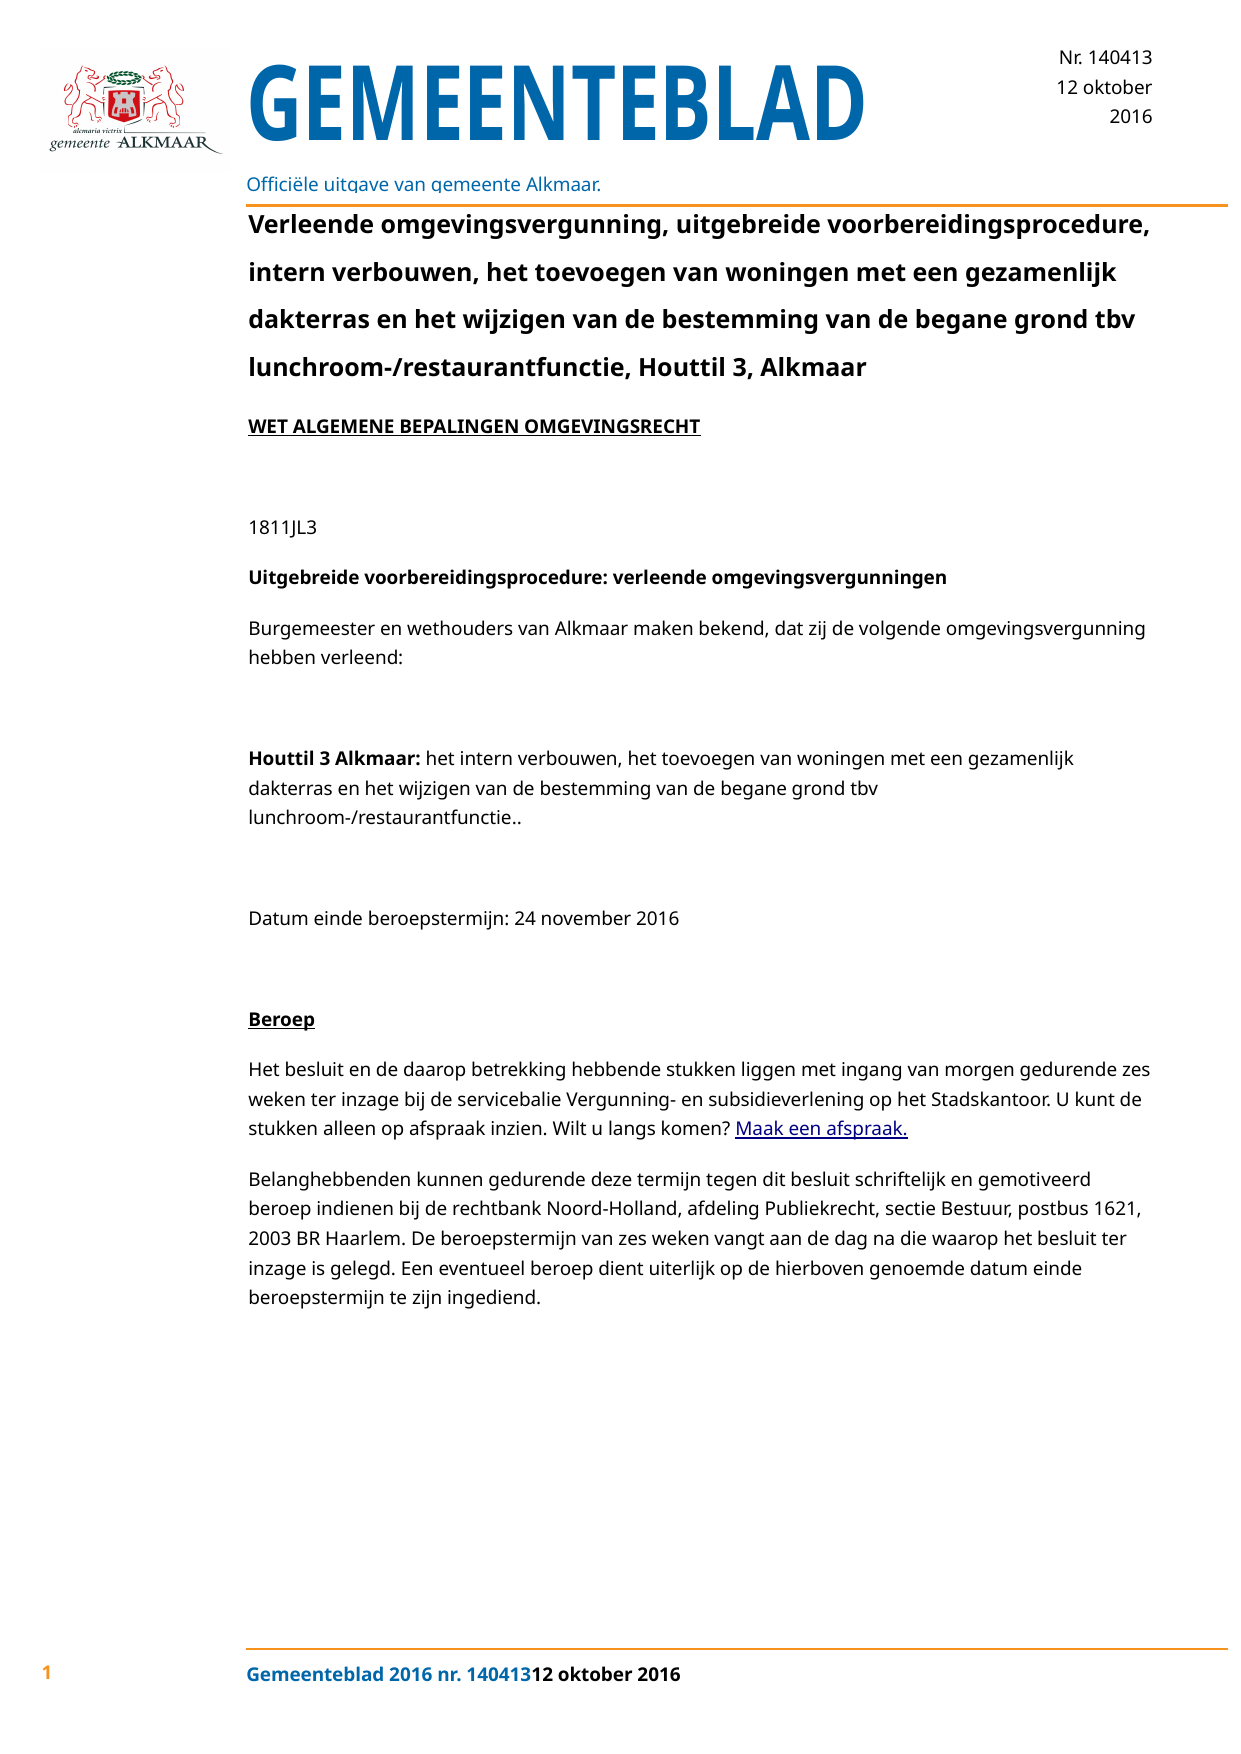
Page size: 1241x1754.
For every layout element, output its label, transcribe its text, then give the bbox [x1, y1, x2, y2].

text Verleende omgevingsvergunning, uitgebreide voorbereidingsprocedure, intern verbouwen, het toevoegen van woningen met een gezamenlijk dakterras en het wijzigen van de bestemming van de begane grond tbv lunchroom-/restaurantfunctie, Houttil 3, Alkmaar [248, 207, 1152, 384]
picture [41, 47, 231, 172]
text WET ALGEMENE BEPALINGEN OMGEVINGSRECHT [248, 413, 1152, 439]
text Het besluit en de daarop betrekking hebbende stukken liggen met ingang van morgen gedurende zes weken ter inzage bij de servicebalie Vergunning- en subsidieverlening op het Stadskantoor. U kunt de stukken alleen op afspraak inzien. Wilt u langs komen? Maak een afspraak. [248, 1056, 1152, 1141]
text Uitgebreide voorbereidingsprocedure: verleende omgevingsvergunningen [248, 564, 1152, 590]
text Houttil 3 Alkmaar: het intern verbouwen, het toevoegen van woningen met een gezamenlijk dakterras en het wijzigen van de bestemming van de begane grond tbv lunchroom-/restaurantfunctie.. [248, 745, 1152, 830]
text 1811JL3 [248, 514, 1152, 540]
text Datum einde beroepstermijn: 24 november 2016 [248, 905, 1152, 931]
text Burgemeester en wethouders van Alkmaar maken bekend, dat zij de volgende omgevingsvergunning hebben verleend: [248, 615, 1152, 670]
text Beroep [248, 1006, 1152, 1032]
text Belanghebbenden kunnen gedurende deze termijn tegen dit besluit schriftelijk en gemoti­veerd beroep indie­nen bij de rechtbank Noord-Holland, afdeling Publiekrecht, sectie Bestuur, postbus 1621, 2003 BR Haarlem. De beroepstermijn van zes weken vangt aan de dag na die waarop het besluit ter inzage is gelegd. Een eventueel beroep dient uiterlijk op de hierboven genoemde datum einde beroepstermijn te zijn ingediend. [248, 1166, 1152, 1310]
